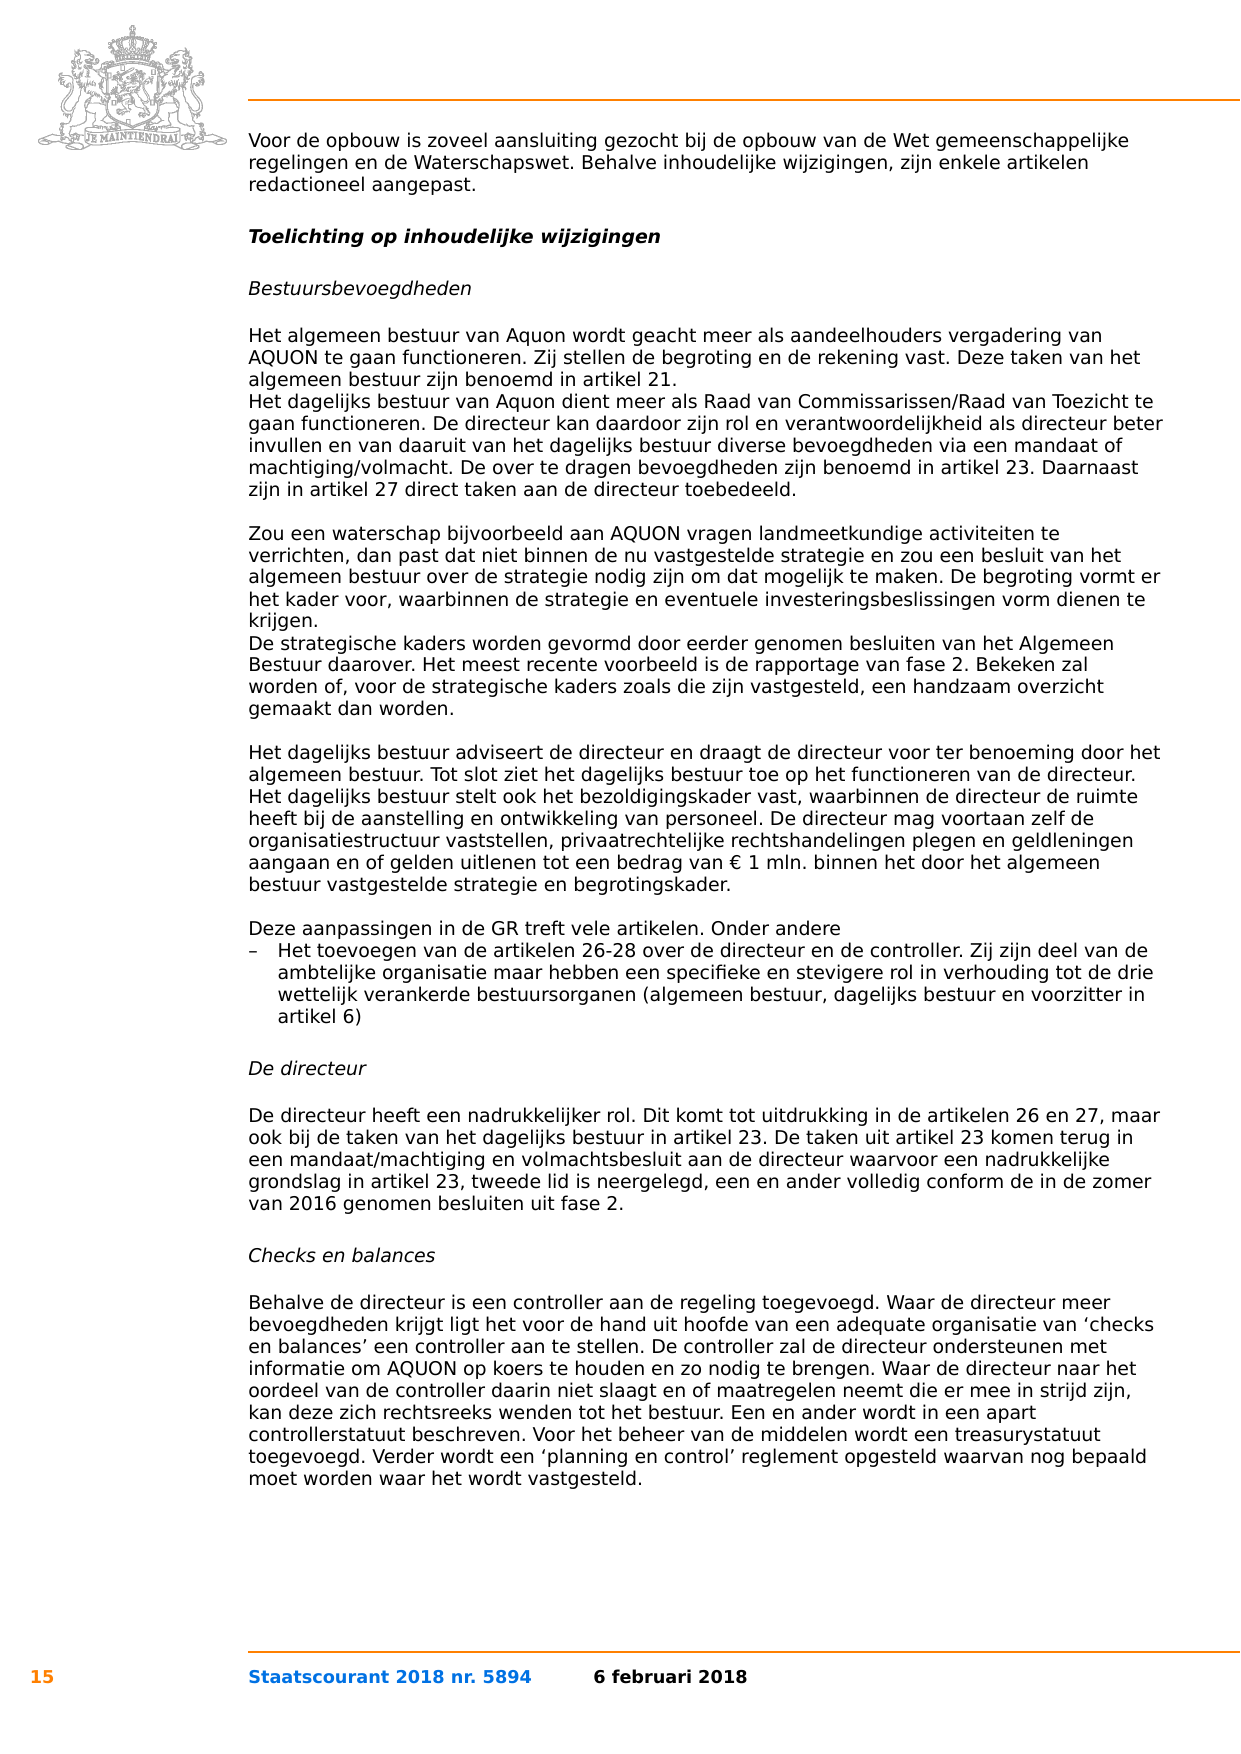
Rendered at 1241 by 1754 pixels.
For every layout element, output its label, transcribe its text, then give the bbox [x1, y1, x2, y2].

subtitle De directeur [248, 1058, 1163, 1080]
text Het dagelijks bestuur adviseert de directeur en draagt de directeur voor ter benoeming door het algemeen bestuur. Tot slot ziet het dagelijks bestuur toe op het functioneren van de directeur. Het dagelijks bestuur stelt ook het bezoldigingskader vast, waarbinnen de directeur de ruimte heeft bij de aanstelling en ontwikkeling van personeel. De directeur mag voortaan zelf de organisatiestructuur vaststellen, privaatrechtelijke rechtshandelingen plegen en geldleningen aangaan en of gelden uitlenen tot een bedrag van € 1 mln. binnen het door het algemeen bestuur vastgestelde strategie en begrotingskader. [248, 742, 1163, 896]
text Voor de opbouw is zoveel aansluiting gezocht bij de opbouw van de Wet gemeenschappelijke regelingen en de Waterschapswet. Behalve inhoudelijke wijzigingen, zijn enkele artikelen redactioneel aangepast. [248, 130, 1163, 196]
text Deze aanpassingen in de GR treft vele artikelen. Onder andere [248, 918, 1163, 940]
text Zou een waterschap bijvoorbeeld aan AQUON vragen landmeetkundige activiteiten te verrichten, dan past dat niet binnen de nu vastgestelde strategie en zou een besluit van het algemeen bestuur over de strategie nodig zijn om dat mogelijk te maken. De begroting vormt er het kader voor, waarbinnen de strategie en eventuele investeringsbeslissingen vorm dienen te krijgen. [248, 522, 1163, 632]
text De strategische kaders worden gevormd door eerder genomen besluiten van het Algemeen Bestuur daarover. Het meest recente voorbeeld is de rapportage van fase 2. Bekeken zal worden of, voor de strategische kaders zoals die zijn vastgesteld, een handzaam overzicht gemaakt dan worden. [248, 632, 1163, 720]
picture [38, 25, 227, 150]
text De directeur heeft een nadrukkelijker rol. Dit komt tot uitdrukking in de artikelen 26 en 27, maar ook bij de taken van het dagelijks bestuur in artikel 23. De taken uit artikel 23 komen terug in een mandaat/machtiging en volmachtsbesluit aan de directeur waarvoor een nadrukkelijke grondslag in artikel 23, tweede lid is neergelegd, een en ander volledig conform de in de zomer van 2016 genomen besluiten uit fase 2. [248, 1105, 1163, 1215]
subtitle Checks en balances [248, 1245, 1163, 1267]
text Het algemeen bestuur van Aquon wordt geacht meer als aandeelhouders vergadering van AQUON te gaan functioneren. Zij stellen de begroting en de rekening vast. Deze taken van het algemeen bestuur zijn benoemd in artikel 21. [248, 325, 1163, 391]
text Het dagelijks bestuur van Aquon dient meer als Raad van Commissarissen/Raad van Toezicht te gaan functioneren. De directeur kan daardoor zijn rol en verantwoordelijkheid als directeur beter invullen en van daaruit van het dagelijks bestuur diverse bevoegdheden via een mandaat of machtiging/volmacht. De over te dragen bevoegdheden zijn benoemd in artikel 23. Daarnaast zijn in artikel 27 direct taken aan de directeur toebedeeld. [248, 391, 1163, 501]
subtitle Bestuursbevoegdheden [248, 278, 1163, 300]
text – Het toevoegen van de artikelen 26-28 over de directeur en de controller. Zij zijn deel van de ambtelijke organisatie maar hebben een specifieke en stevigere rol in verhouding tot de drie wettelijk verankerde bestuursorganen (algemeen bestuur, dagelijks bestuur en voorzitter in artikel 6) [248, 940, 1163, 1028]
subtitle Toelichting op inhoudelijke wijzigingen [248, 226, 1163, 248]
text Behalve de directeur is een controller aan de regeling toegevoegd. Waar de directeur meer bevoegdheden krijgt ligt het voor de hand uit hoofde van een adequate organisatie van ‘checks en balances’ een controller aan te stellen. De controller zal de directeur ondersteunen met informatie om AQUON op koers te houden en zo nodig te brengen. Waar de directeur naar het oordeel van de controller daarin niet slaagt en of maatregelen neemt die er mee in strijd zijn, kan deze zich rechtsreeks wenden tot het bestuur. Een en ander wordt in een apart controllerstatuut beschreven. Voor het beheer van de middelen wordt een treasurystatuut toegevoegd. Verder wordt een ‘planning en control’ reglement opgesteld waarvan nog bepaald moet worden waar het wordt vastgesteld. [248, 1292, 1163, 1489]
